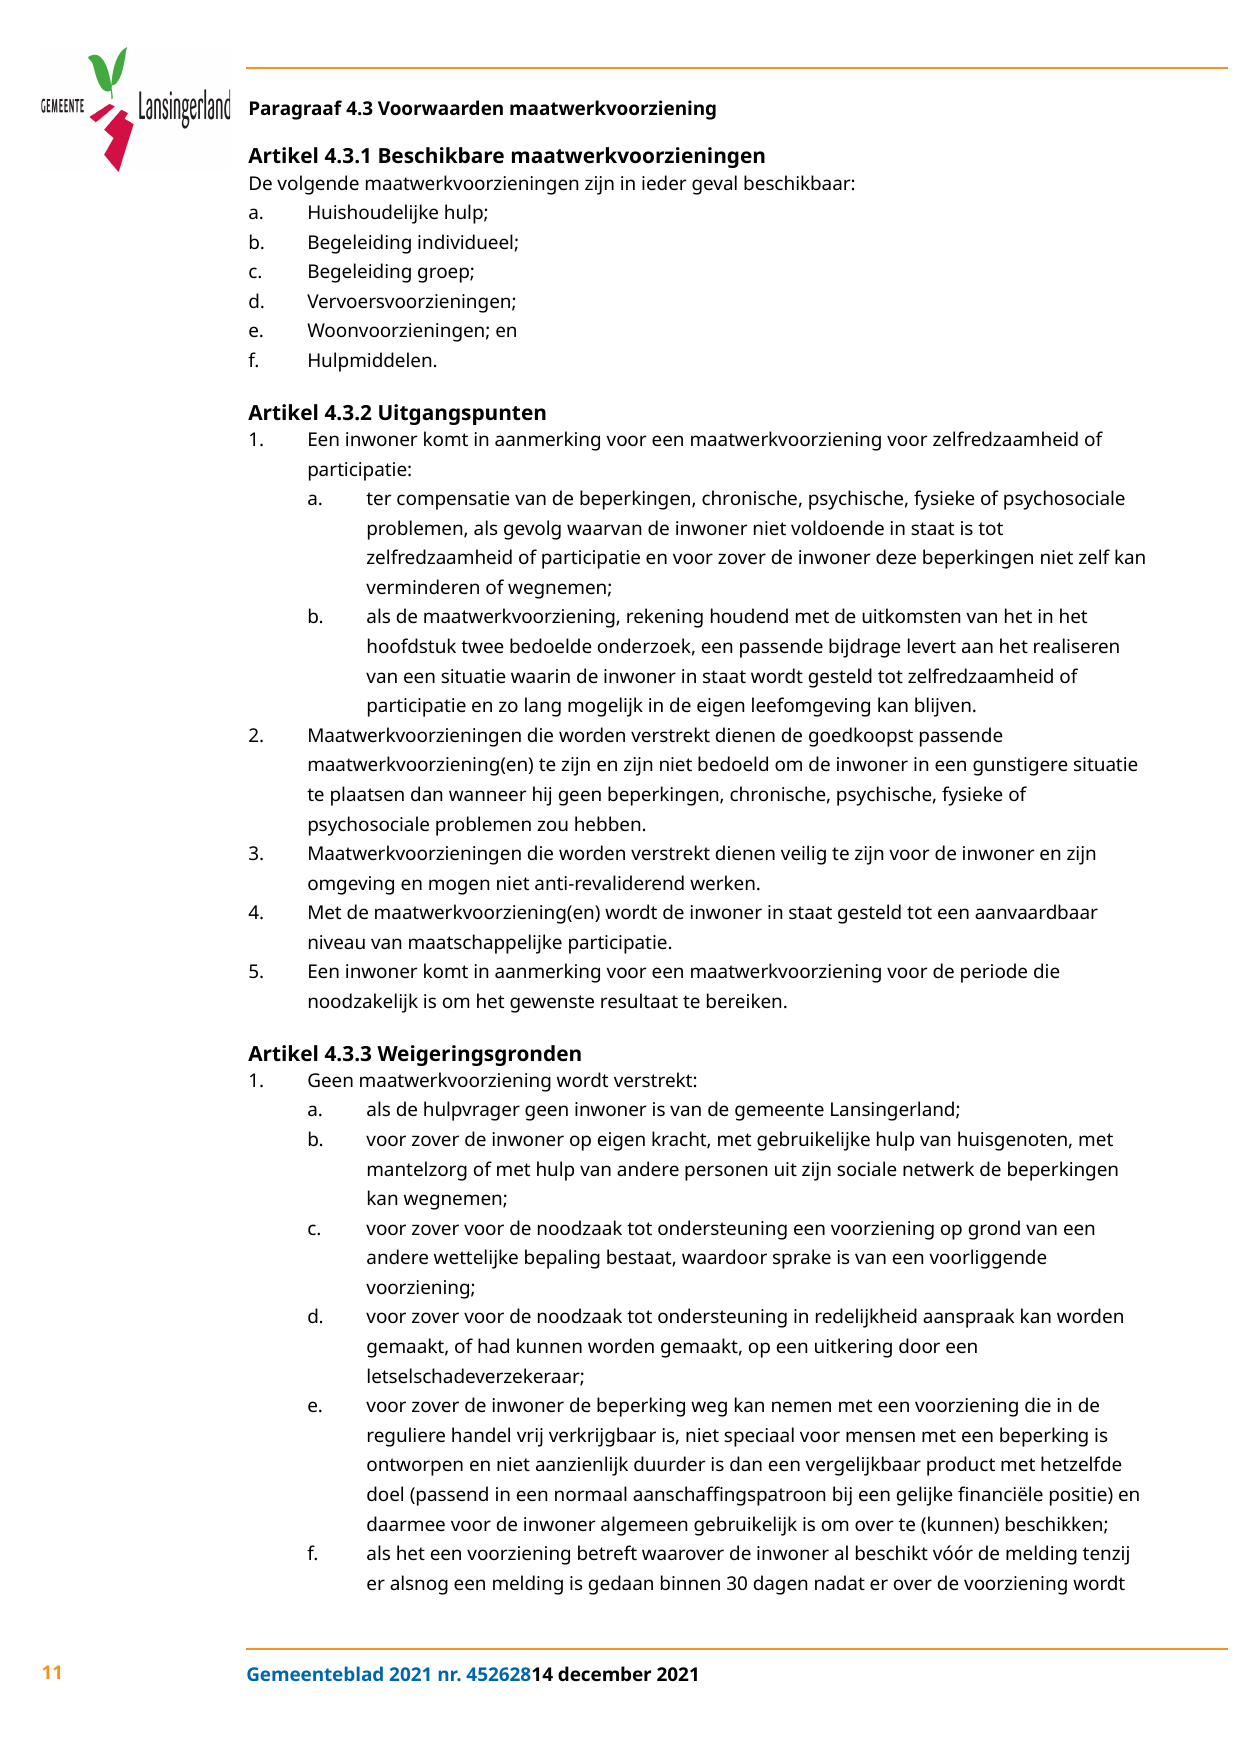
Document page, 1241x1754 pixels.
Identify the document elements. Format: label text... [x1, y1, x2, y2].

text De volgende maatwerkvoorzieningen zijn in ieder geval beschikbaar: [248, 170, 1152, 196]
text Artikel 4.3.2 Uitgangspunten [248, 398, 1152, 426]
list Maatwerkvoorzieningen die worden verstrekt dienen de goedkoopst passende maatwerkvoorziening(en) te zijn en zijn niet bedoeld om de inwoner in een gunstigere situatie te plaatsen dan wanneer hij geen beperkingen, chronische, psychische, fysieke of psychosociale problemen zou hebben. [248, 722, 1152, 836]
list Geen maatwerkvoorziening wordt verstrekt: [248, 1067, 1152, 1093]
text Artikel 4.3.1 Beschikbare maatwerkvoorzieningen [248, 141, 1152, 170]
list Begeleiding groep; [248, 258, 1152, 284]
list Huishoudelijke hulp; [248, 199, 1152, 225]
list Maatwerkvoorzieningen die worden verstrekt dienen veilig te zijn voor de inwoner en zijn omgeving en mogen niet anti-revaliderend werken. [248, 840, 1152, 896]
text Artikel 4.3.3 Weigeringsgronden [248, 1039, 1152, 1067]
list voor zover de inwoner de beperking weg kan nemen met een voorziening die in de reguliere handel vrij verkrijgbaar is, niet speciaal voor mensen met een beperking is ontworpen en niet aanzienlijk duurder is dan een vergelijkbaar product met hetzelfde doel (passend in een normaal aanschaffingspatroon bij een gelijke financiële positie) en daarmee voor de inwoner algemeen gebruikelijk is om over te (kunnen) beschikken; [307, 1392, 1152, 1537]
list als de maatwerkvoorziening, rekening houdend met de uitkomsten van het in het hoofdstuk twee bedoelde onderzoek, een passende bijdrage levert aan het realiseren van een situatie waarin de inwoner in staat wordt gesteld tot zelfredzaamheid of participatie en zo lang mogelijk in de eigen leefomgeving kan blijven. [307, 604, 1152, 718]
text Paragraaf 4.3 Voorwaarden maatwerkvoorziening [248, 95, 1152, 121]
list Woonvoorzieningen; en [248, 318, 1152, 343]
list Vervoersvoorzieningen; [248, 288, 1152, 314]
list voor zover voor de noodzaak tot ondersteuning een voorziening op grond van een andere wettelijke bepaling bestaat, waardoor sprake is van een voorliggende voorziening; [307, 1215, 1152, 1300]
list Een inwoner komt in aanmerking voor een maatwerkvoorziening voor zelfredzaamheid of participatie: [248, 426, 1152, 481]
list voor zover voor de noodzaak tot ondersteuning in redelijkheid aanspraak kan worden gemaakt, of had kunnen worden gemaakt, op een uitkering door een letselschadeverzekeraar; [307, 1304, 1152, 1389]
list als de hulpvrager geen inwoner is van de gemeente Lansingerland; [307, 1097, 1152, 1122]
list Een inwoner komt in aanmerking voor een maatwerkvoorziening voor de periode die noodzakelijk is om het gewenste resultaat te bereiken. [248, 959, 1152, 1014]
list Hulpmiddelen. [248, 347, 1152, 373]
list ter compensatie van de beperkingen, chronische, psychische, fysieke of psychosociale problemen, als gevolg waarvan de inwoner niet voldoende in staat is tot zelfredzaamheid of participatie en voor zover de inwoner deze beperkingen niet zelf kan verminderen of wegnemen; [307, 485, 1152, 600]
list als het een voorziening betreft waarover de inwoner al beschikt vóór de melding tenzij er alsnog een melding is gedaan binnen 30 dagen nadat er over de voorziening wordt [307, 1540, 1152, 1596]
list voor zover de inwoner op eigen kracht, met gebruikelijke hulp van huisgenoten, met mantelzorg of met hulp van andere personen uit zijn sociale netwerk de beperkingen kan wegnemen; [307, 1126, 1152, 1211]
list Met de maatwerkvoorziening(en) wordt de inwoner in staat gesteld tot een aanvaardbaar niveau van maatschappelijke participatie. [248, 899, 1152, 955]
picture [41, 47, 231, 172]
list Begeleiding individueel; [248, 229, 1152, 255]
